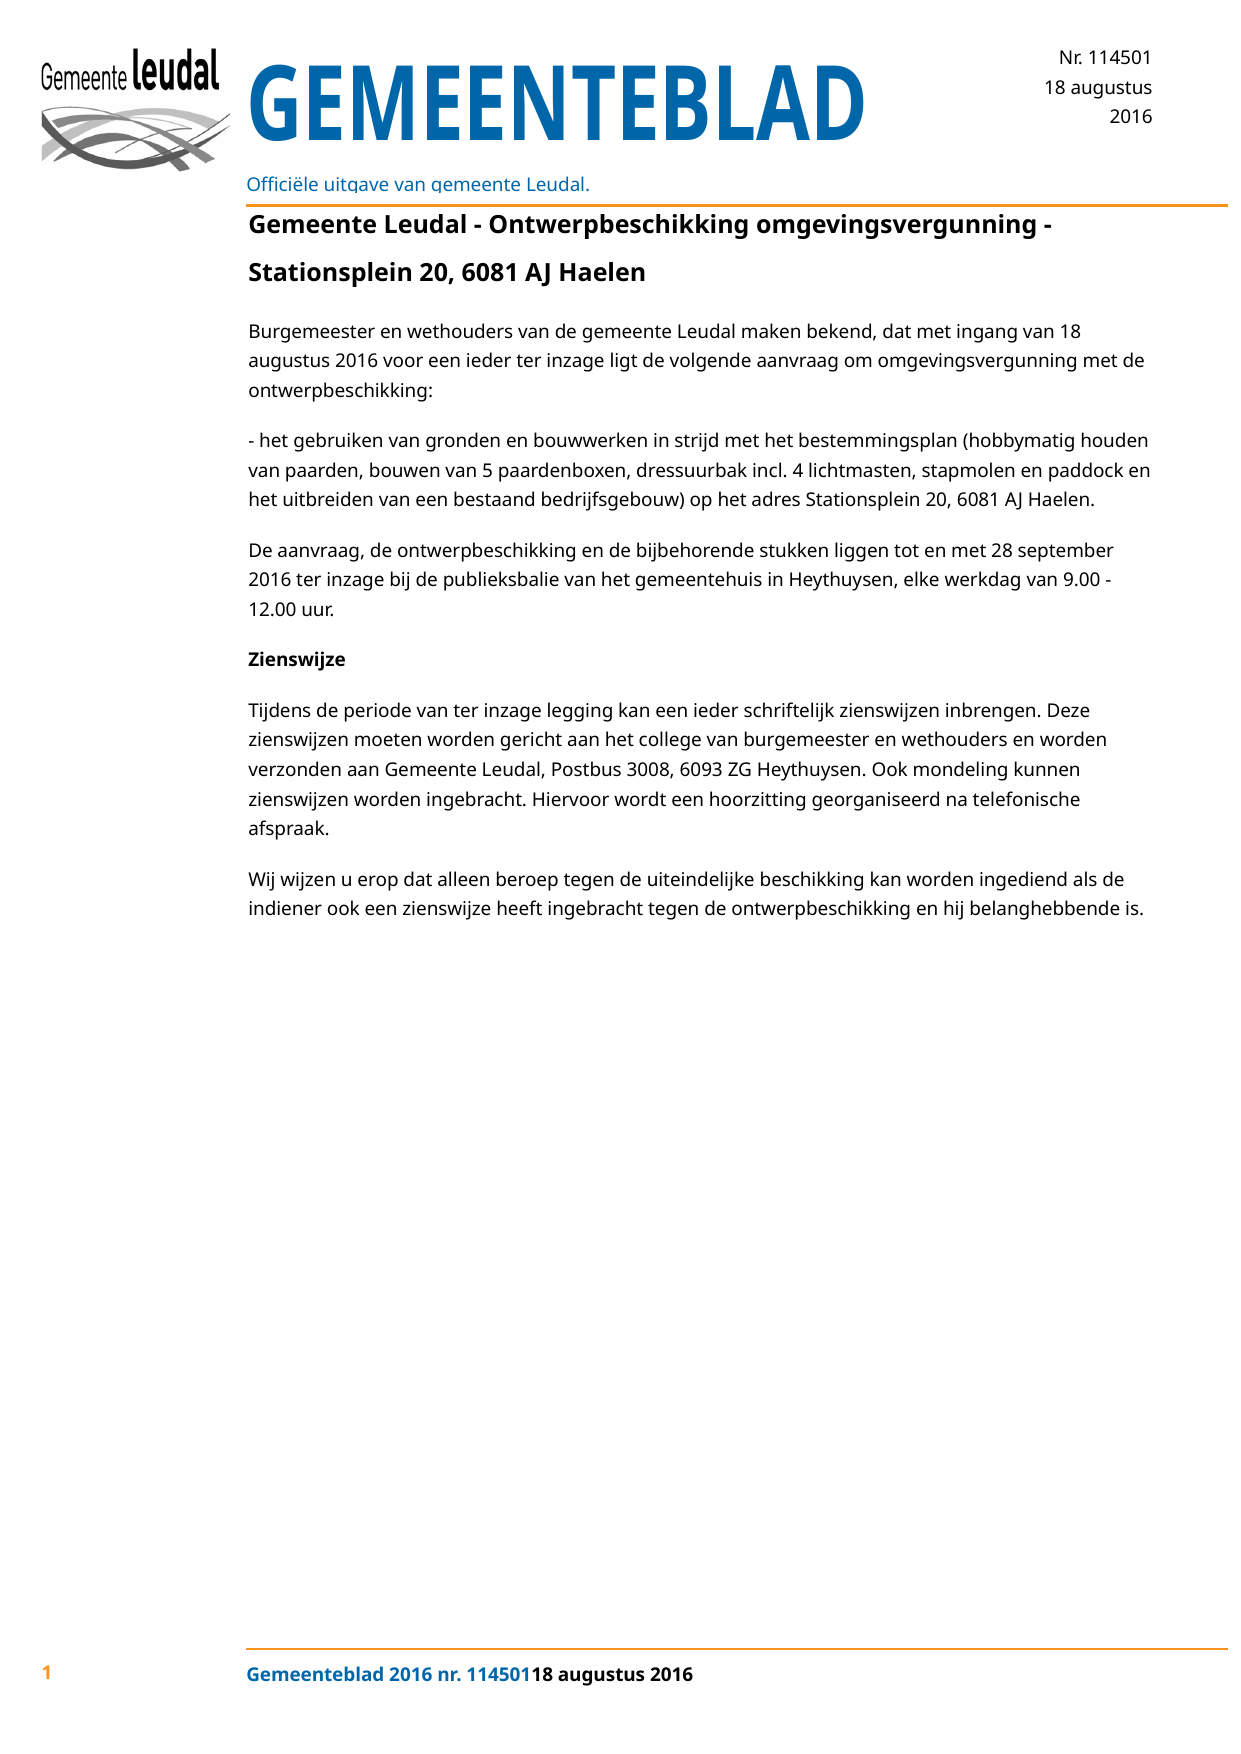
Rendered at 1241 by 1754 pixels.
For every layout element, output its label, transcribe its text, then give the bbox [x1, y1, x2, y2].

text Tijdens de periode van ter inzage legging kan een ieder schriftelijk zienswijzen inbrengen. Deze zienswijzen moeten worden gericht aan het college van burgemeester en wethouders en worden verzonden aan Gemeente Leudal, Postbus 3008, 6093 ZG Heythuysen. Ook mondeling kunnen zienswijzen worden ingebracht. Hiervoor wordt een hoorzitting georganiseerd na telefonische afspraak. [248, 697, 1152, 841]
text Burgemeester en wethouders van de gemeente Leudal maken bekend, dat met ingang van 18 augustus 2016 voor een ieder ter inzage ligt de volgende aanvraag om omgevingsvergunning met de ontwerpbeschikking: [248, 318, 1152, 403]
text Zienswijze [248, 647, 1152, 672]
text Gemeente Leudal - Ontwerpbeschikking omgevingsvergunning - Stationsplein 20, 6081 AJ Haelen [248, 207, 1152, 288]
text Wij wijzen u erop dat alleen beroep tegen de uiteindelijke beschikking kan worden ingediend als de indiener ook een zienswijze heeft ingebracht tegen de ontwerpbeschikking en hij belanghebbende is. [248, 866, 1152, 921]
text De aanvraag, de ontwerpbeschikking en de bijbehorende stukken liggen tot en met 28 september 2016 ter inzage bij de publieksbalie van het gemeentehuis in Heythuysen, elke werkdag van 9.00 - 12.00 uur. [248, 537, 1152, 622]
picture [41, 47, 231, 172]
text - het gebruiken van gronden en bouwwerken in strijd met het bestemmingsplan (hobbymatig houden van paarden, bouwen van 5 paardenboxen, dressuurbak incl. 4 lichtmasten, stapmolen en paddock en het uitbreiden van een bestaand bedrijfsgebouw) op het adres Stationsplein 20, 6081 AJ Haelen. [248, 427, 1152, 512]
